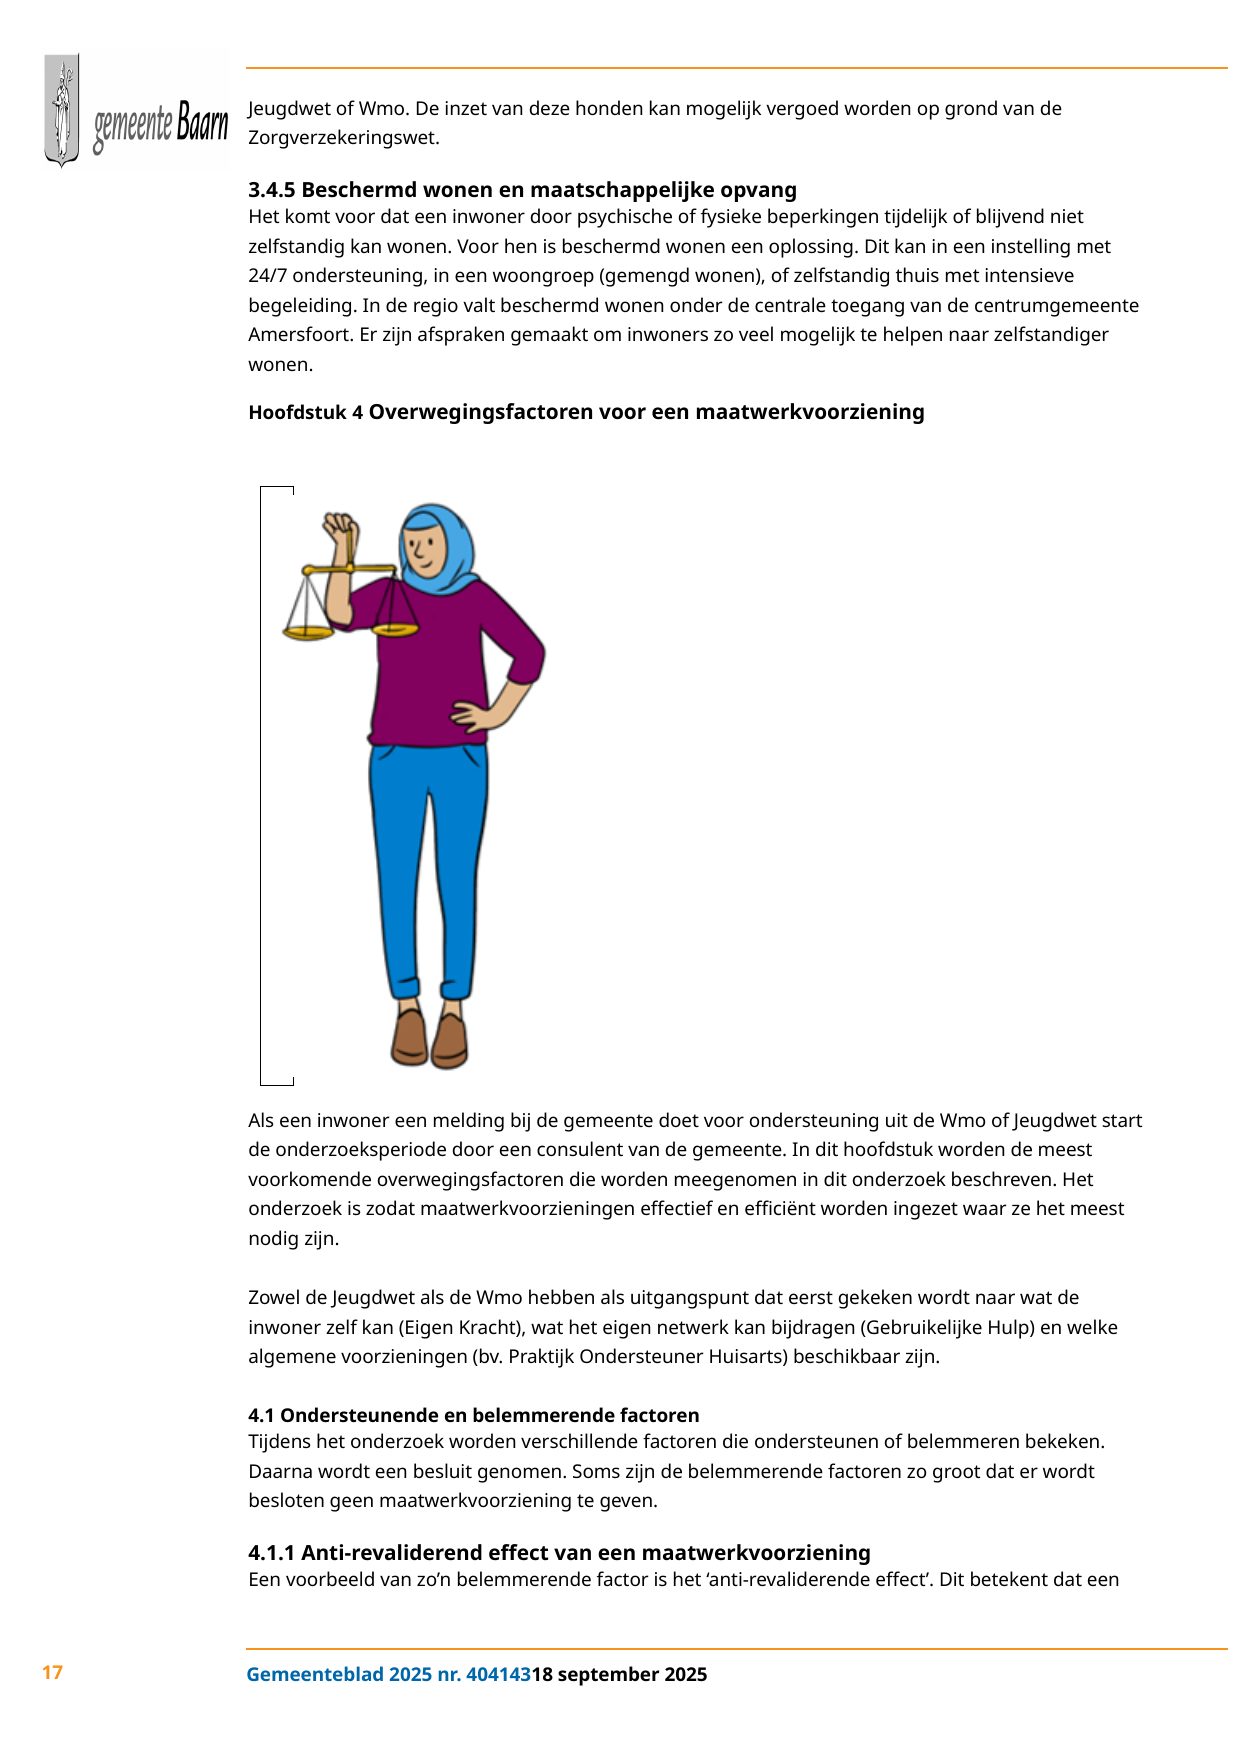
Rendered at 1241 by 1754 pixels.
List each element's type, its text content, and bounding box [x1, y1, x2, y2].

text Het komt voor dat een inwoner door psychische of fysieke beperkingen tijdelijk of blijvend niet zelfstandig kan wonen. Voor hen is beschermd wonen een oplossing. Dit kan in een instelling met 24/7 ondersteuning, in een woongroep (gemengd wonen), of zelfstandig thuis met intensieve begeleiding. In de regio valt beschermd wonen onder de centrale toegang van de centrumgemeente Amersfoort. Er zijn afspraken gemaakt om inwoners zo veel mogelijk te helpen naar zelfstandiger wonen. [248, 203, 1152, 377]
picture [41, 47, 231, 172]
text 3.4.5 Beschermd wonen en maatschappelijke opvang [248, 175, 1152, 203]
picture [268, 495, 565, 1077]
text 4.1.1 Anti-revaliderend effect van een maatwerkvoorziening [248, 1538, 1152, 1566]
text Een voorbeeld van zo’n belemmerende factor is het ‘anti-revaliderende effect’. Dit betekent dat een [248, 1566, 1152, 1592]
text 4.1 Ondersteunende en belemmerende factoren [248, 1403, 1152, 1428]
text Zowel de Jeugdwet als de Wmo hebben als uitgangspunt dat eerst gekeken wordt naar wat de inwoner zelf kan (Eigen Kracht), wat het eigen netwerk kan bijdragen (Gebruikelijke Hulp) en welke algemene voorzieningen (bv. Praktijk Ondersteuner Huisarts) beschikbaar zijn. [248, 1284, 1152, 1369]
text Jeugdwet of Wmo. De inzet van deze honden kan mogelijk vergoed worden op grond van de Zorgverzekeringswet. [248, 95, 1152, 150]
text Tijdens het onderzoek worden verschillende factoren die ondersteunen of belemmeren bekeken. Daarna wordt een besluit genomen. Soms zijn de belemmerende factoren zo groot dat er wordt besloten geen maatwerkvoorziening te geven. [248, 1428, 1152, 1513]
text Hoofdstuk 4 Overwegingsfactoren voor een maatwerkvoorziening [248, 397, 1152, 425]
text Als een inwoner een melding bij de gemeente doet voor ondersteuning uit de Wmo of Jeugdwet start de onderzoeksperiode door een consulent van de gemeente. In dit hoofdstuk worden de meest voorkomende overwegingsfactoren die worden meegenomen in dit onderzoek beschreven. Het onderzoek is zodat maatwerkvoorzieningen effectief en efficiënt worden ingezet waar ze het meest nodig zijn. [248, 1107, 1152, 1251]
